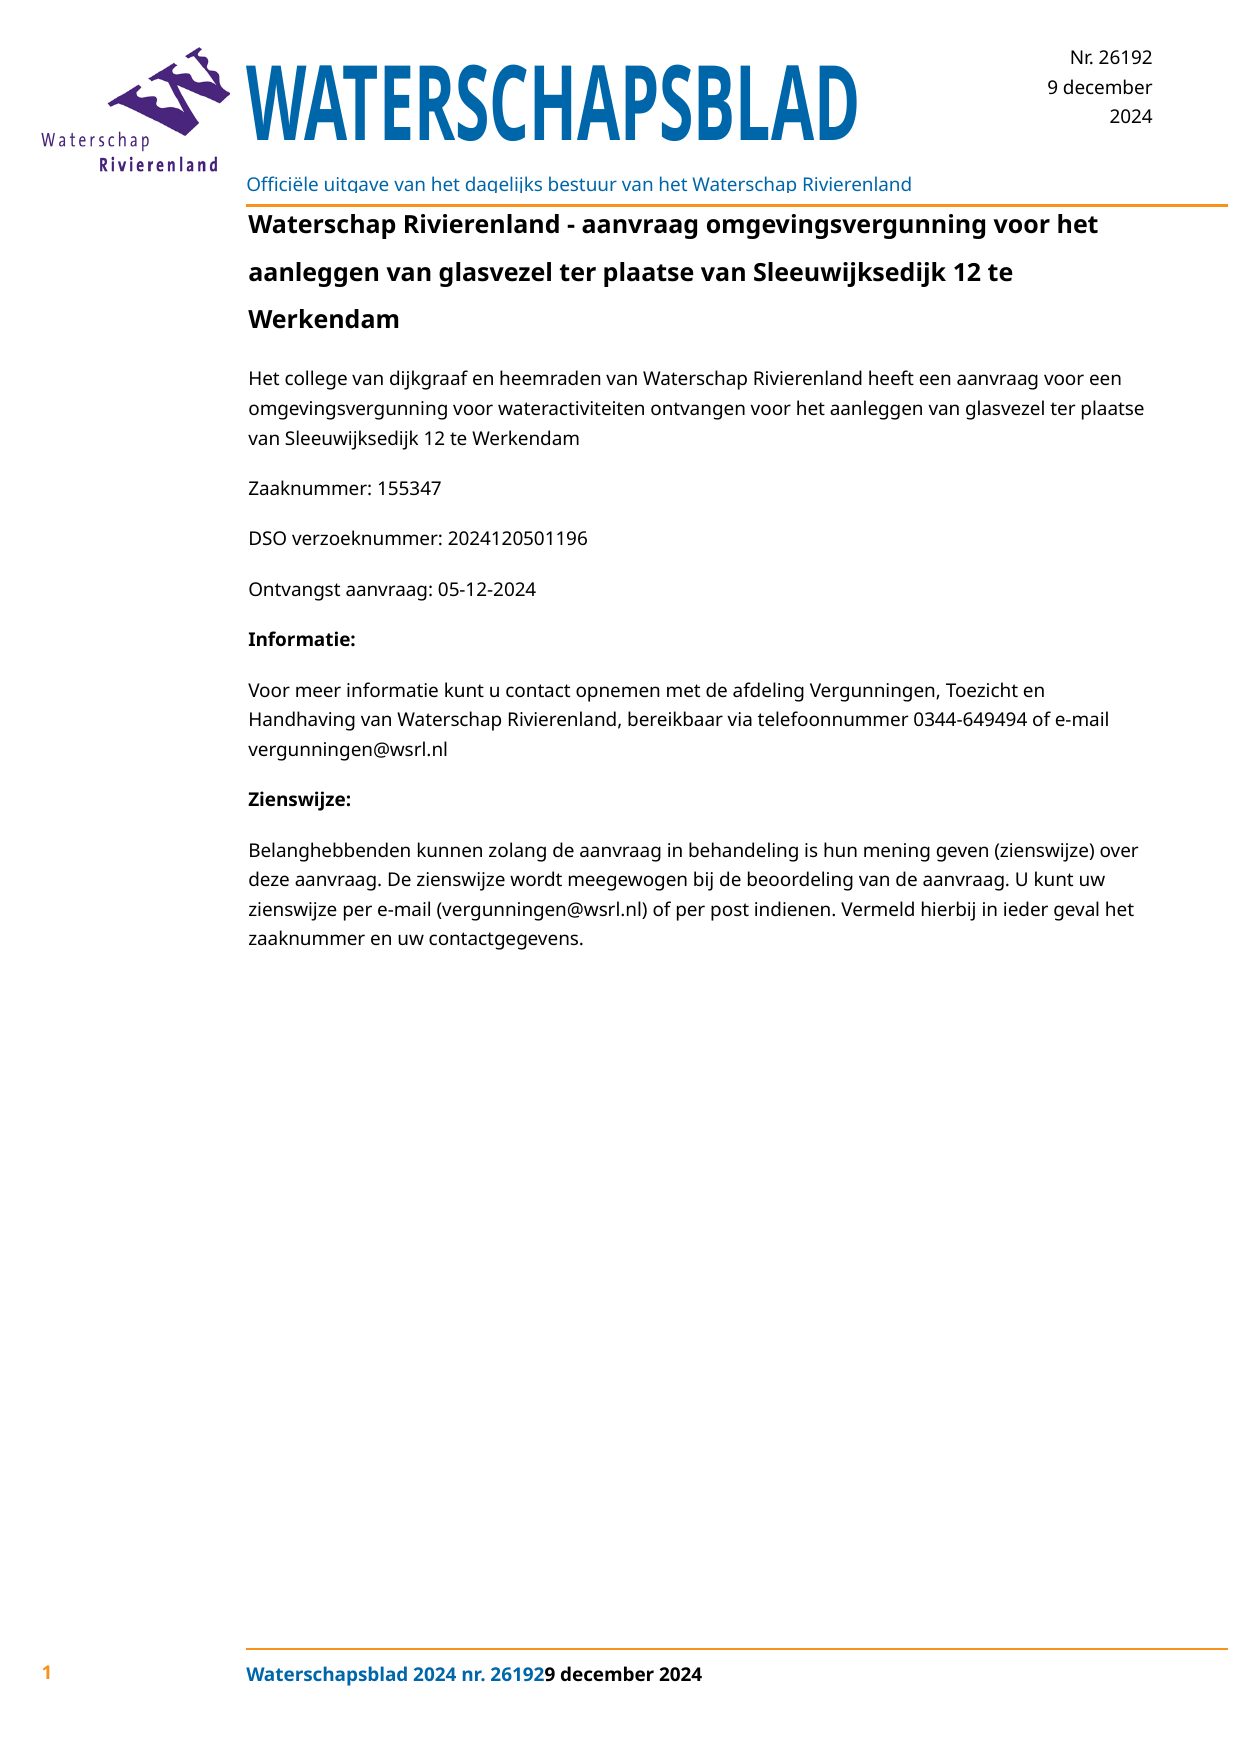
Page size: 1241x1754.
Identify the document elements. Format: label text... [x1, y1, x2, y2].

text Voor meer informatie kunt u contact opnemen met de afdeling Vergunningen, Toezicht en Handhaving van Waterschap Rivierenland, bereikbaar via telefoonnummer 0344-649494 of e-mail vergunningen@wsrl.nl [248, 677, 1152, 762]
text DSO verzoeknummer: 2024120501196 [248, 526, 1152, 551]
text Zienswijze: [248, 786, 1152, 812]
text Waterschap Rivierenland - aanvraag omgevingsvergunning voor het aanleggen van glasvezel ter plaatse van Sleeuwijksedijk 12 te Werkendam [248, 207, 1152, 336]
text Belanghebbenden kunnen zolang de aanvraag in behandeling is hun mening geven (zienswijze) over deze aanvraag. De zienswijze wordt meegewogen bij de beoordeling van de aanvraag. U kunt uw zienswijze per e-mail (vergunningen@wsrl.nl) of per post indienen. Vermeld hierbij in ieder geval het zaaknummer en uw contactgegevens. [248, 837, 1152, 951]
text Ontvangst aanvraag: 05-12-2024 [248, 576, 1152, 602]
text Informatie: [248, 626, 1152, 652]
text Het college van dijkgraaf en heemraden van Waterschap Rivierenland heeft een aanvraag voor een omgevingsvergunning voor wateractiviteiten ontvangen voor het aanleggen van glasvezel ter plaatse van Sleeuwijksedijk 12 te Werkendam [248, 366, 1152, 450]
picture [41, 47, 231, 172]
text Zaaknummer: 155347 [248, 475, 1152, 501]
